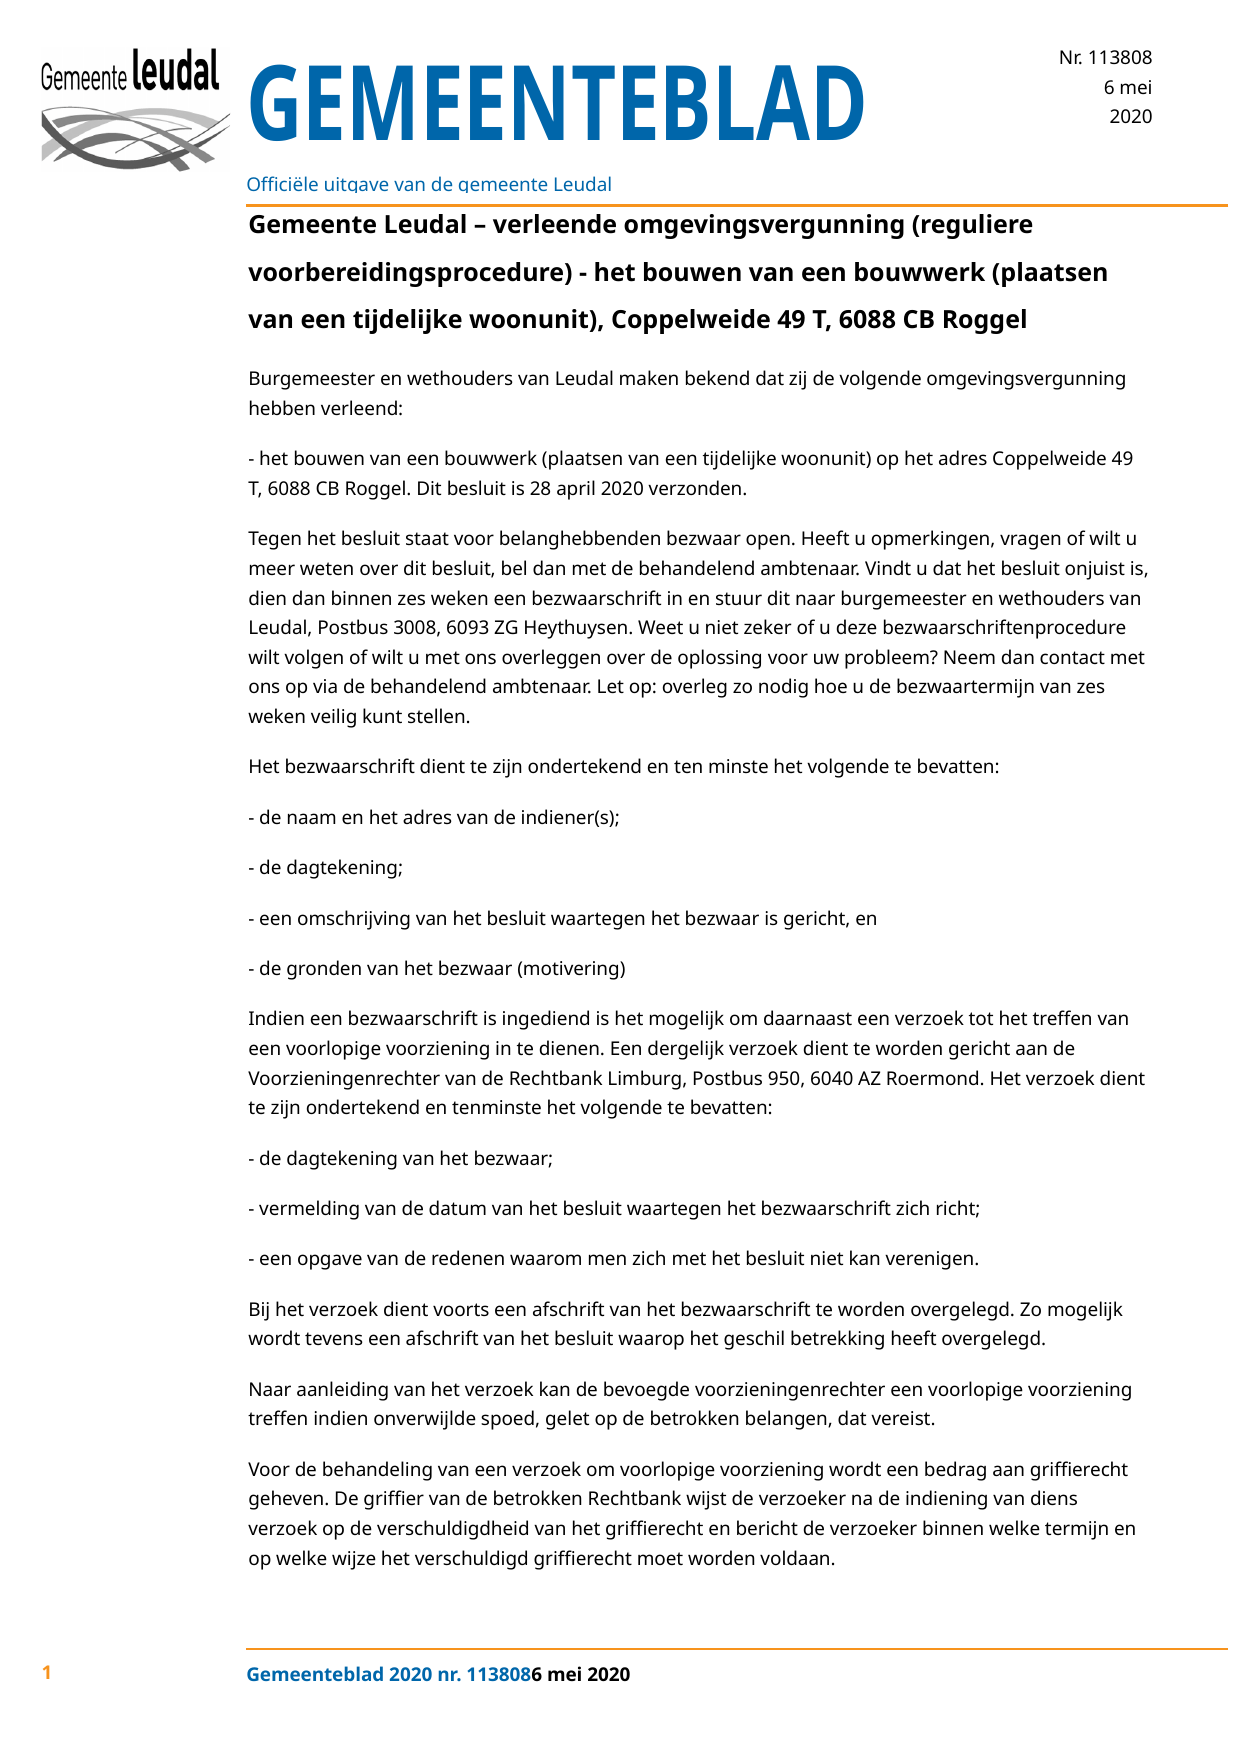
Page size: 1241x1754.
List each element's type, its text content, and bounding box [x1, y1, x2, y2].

text Naar aanleiding van het verzoek kan de bevoegde voorzieningenrechter een voorlopige voorziening treffen indien onverwijlde spoed, gelet op de betrokken belangen, dat vereist. [248, 1376, 1152, 1431]
text Burgemeester en wethouders van Leudal maken bekend dat zij de volgende omgevingsvergunning hebben verleend: [248, 366, 1152, 421]
text - de dagtekening; [248, 854, 1152, 880]
text - de dagtekening van het bezwaar; [248, 1145, 1152, 1170]
text Indien een bezwaarschrift is ingediend is het mogelijk om daarnaast een verzoek tot het treffen van een voorlopige voorziening in te dienen. Een dergelijk verzoek dient te worden gericht aan de Voorzieningenrechter van de Rechtbank Limburg, Postbus 950, 6040 AZ Roermond. Het verzoek dient te zijn ondertekend en tenminste het volgende te bevatten: [248, 1006, 1152, 1120]
text - een omschrijving van het besluit waartegen het bezwaar is gericht, en [248, 905, 1152, 930]
text Voor de behandeling van een verzoek om voorlopige voorziening wordt een bedrag aan griffierecht geheven. De griffier van de betrokken Rechtbank wijst de verzoeker na de indiening van diens verzoek op de verschuldigdheid van het griffierecht en bericht de verzoeker binnen welke termijn en op welke wijze het verschuldigd griffierecht moet worden voldaan. [248, 1456, 1152, 1570]
text - een opgave van de redenen waarom men zich met het besluit niet kan verenigen. [248, 1246, 1152, 1271]
picture [41, 47, 231, 172]
text - de naam en het adres van de indiener(s); [248, 804, 1152, 829]
text Tegen het besluit staat voor belanghebbenden bezwaar open. Heeft u opmerkingen, vragen of wilt u meer weten over dit besluit, bel dan met de behandelend ambtenaar. Vindt u dat het besluit onjuist is, dien dan binnen zes weken een bezwaarschrift in en stuur dit naar burgemeester en wethouders van Leudal, Postbus 3008, 6093 ZG Heythuysen. Weet u niet zeker of u deze bezwaarschriftenprocedure wilt volgen of wilt u met ons overleggen over de oplossing voor uw probleem? Neem dan contact met ons op via de behandelend ambtenaar. Let op: overleg zo nodig hoe u de bezwaartermijn van zes weken veilig kunt stellen. [248, 526, 1152, 729]
text - vermelding van de datum van het besluit waartegen het bezwaarschrift zich richt; [248, 1195, 1152, 1221]
text - het bouwen van een bouwwerk (plaatsen van een tijdelijke woonunit) op het adres Coppelweide 49 T, 6088 CB Roggel. Dit besluit is 28 april 2020 verzonden. [248, 446, 1152, 501]
text Het bezwaarschrift dient te zijn ondertekend en ten minste het volgende te bevatten: [248, 753, 1152, 779]
text Bij het verzoek dient voorts een afschrift van het bezwaarschrift te worden overgelegd. Zo mogelijk wordt tevens een afschrift van het besluit waarop het geschil betrekking heeft overgelegd. [248, 1296, 1152, 1351]
text - de gronden van het bezwaar (motivering) [248, 955, 1152, 981]
text Gemeente Leudal – verleende omgevingsvergunning (reguliere voorbereidingsprocedure) - het bouwen van een bouwwerk (plaatsen van een tijdelijke woonunit), Coppelweide 49 T, 6088 CB Roggel [248, 207, 1152, 336]
